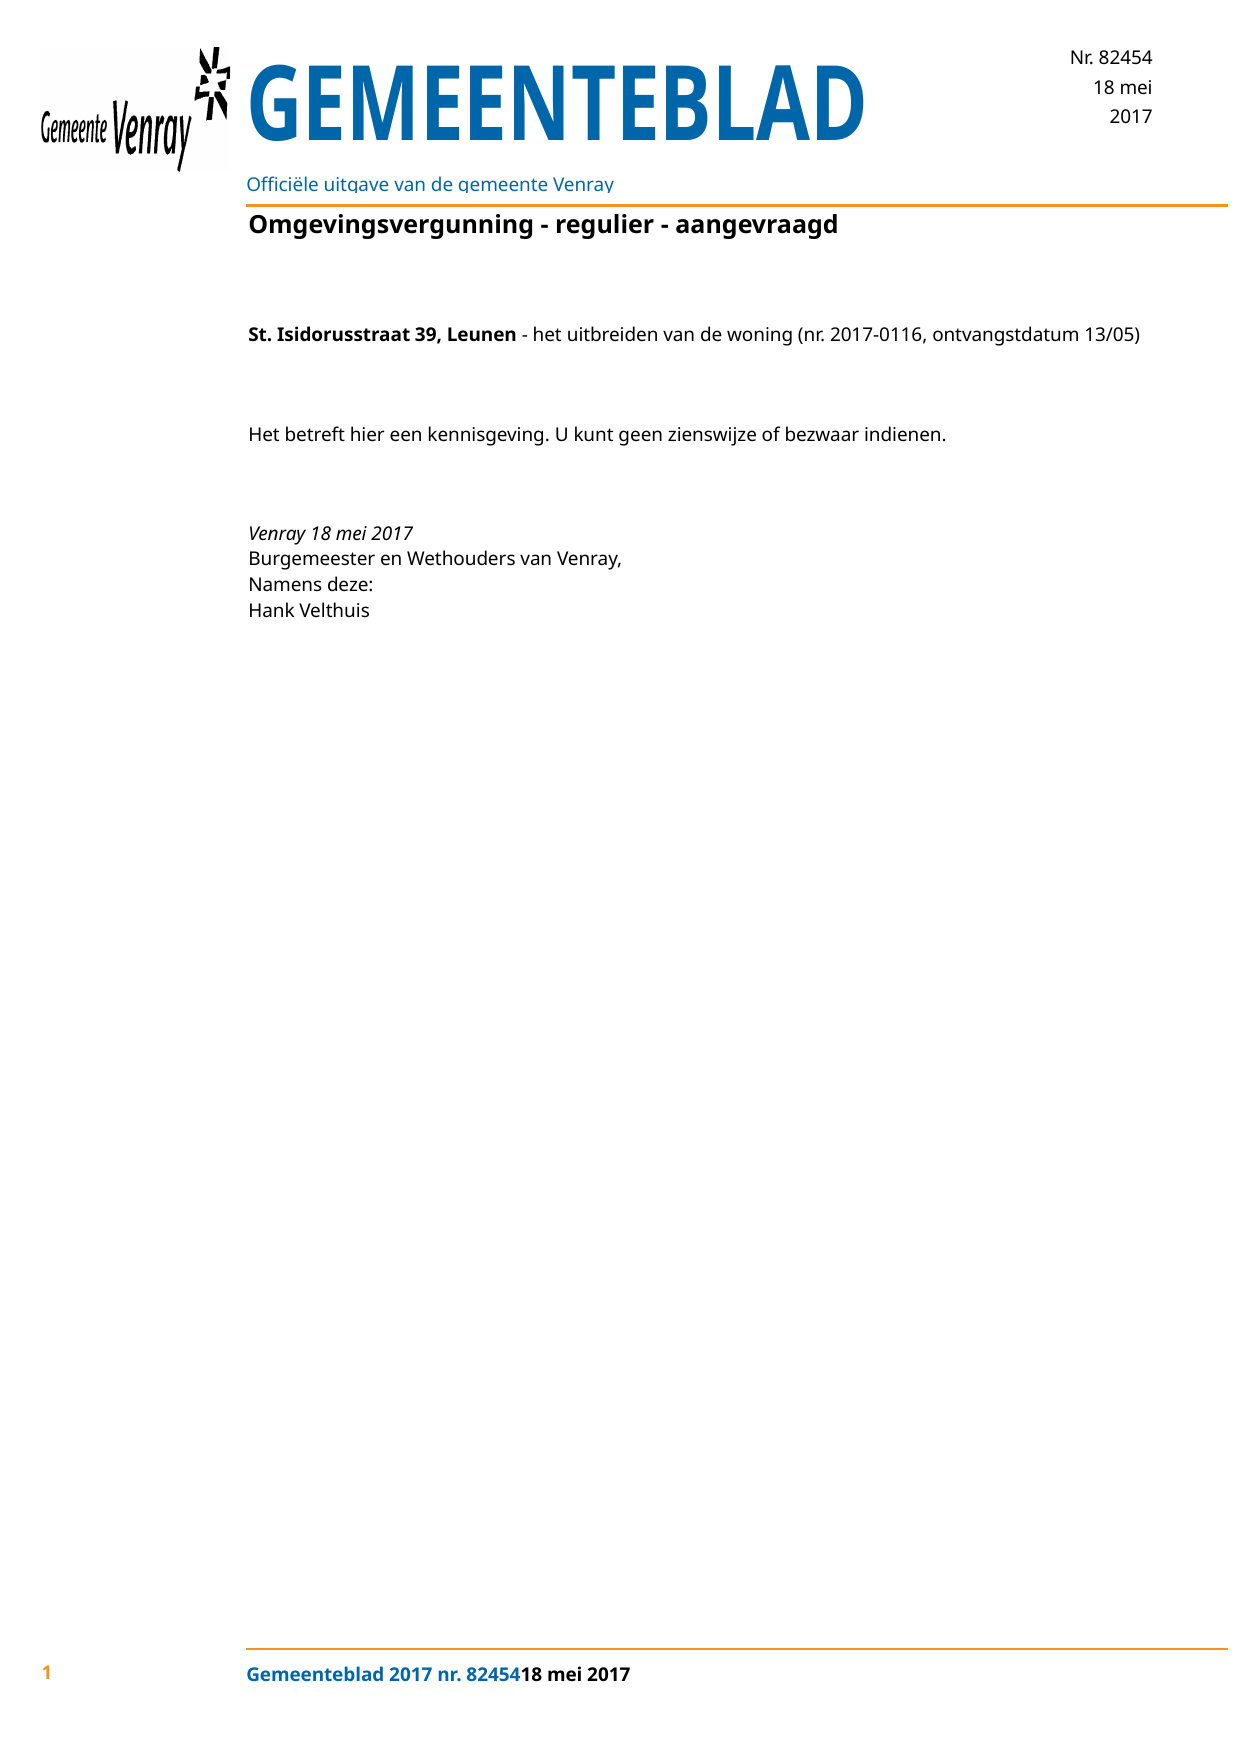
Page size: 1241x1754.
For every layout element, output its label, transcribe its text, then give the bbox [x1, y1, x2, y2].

text St. Isidorusstraat 39, Leunen - het uitbreiden van de woning (nr. 2017-0116, ontvangstdatum 13/05) [248, 321, 1152, 346]
text Omgevingsvergunning - regulier - aangevraagd [248, 207, 1152, 241]
text Hank Velthuis [248, 597, 1152, 623]
text Venray 18 mei 2017 [248, 520, 1152, 546]
text Namens deze: [248, 571, 1152, 597]
text Het betreft hier een kennisgeving. U kunt geen zienswijze of bezwaar indienen. [248, 422, 1152, 447]
picture [41, 47, 231, 172]
text Burgemeester en Wethouders van Venray, [248, 546, 1152, 571]
